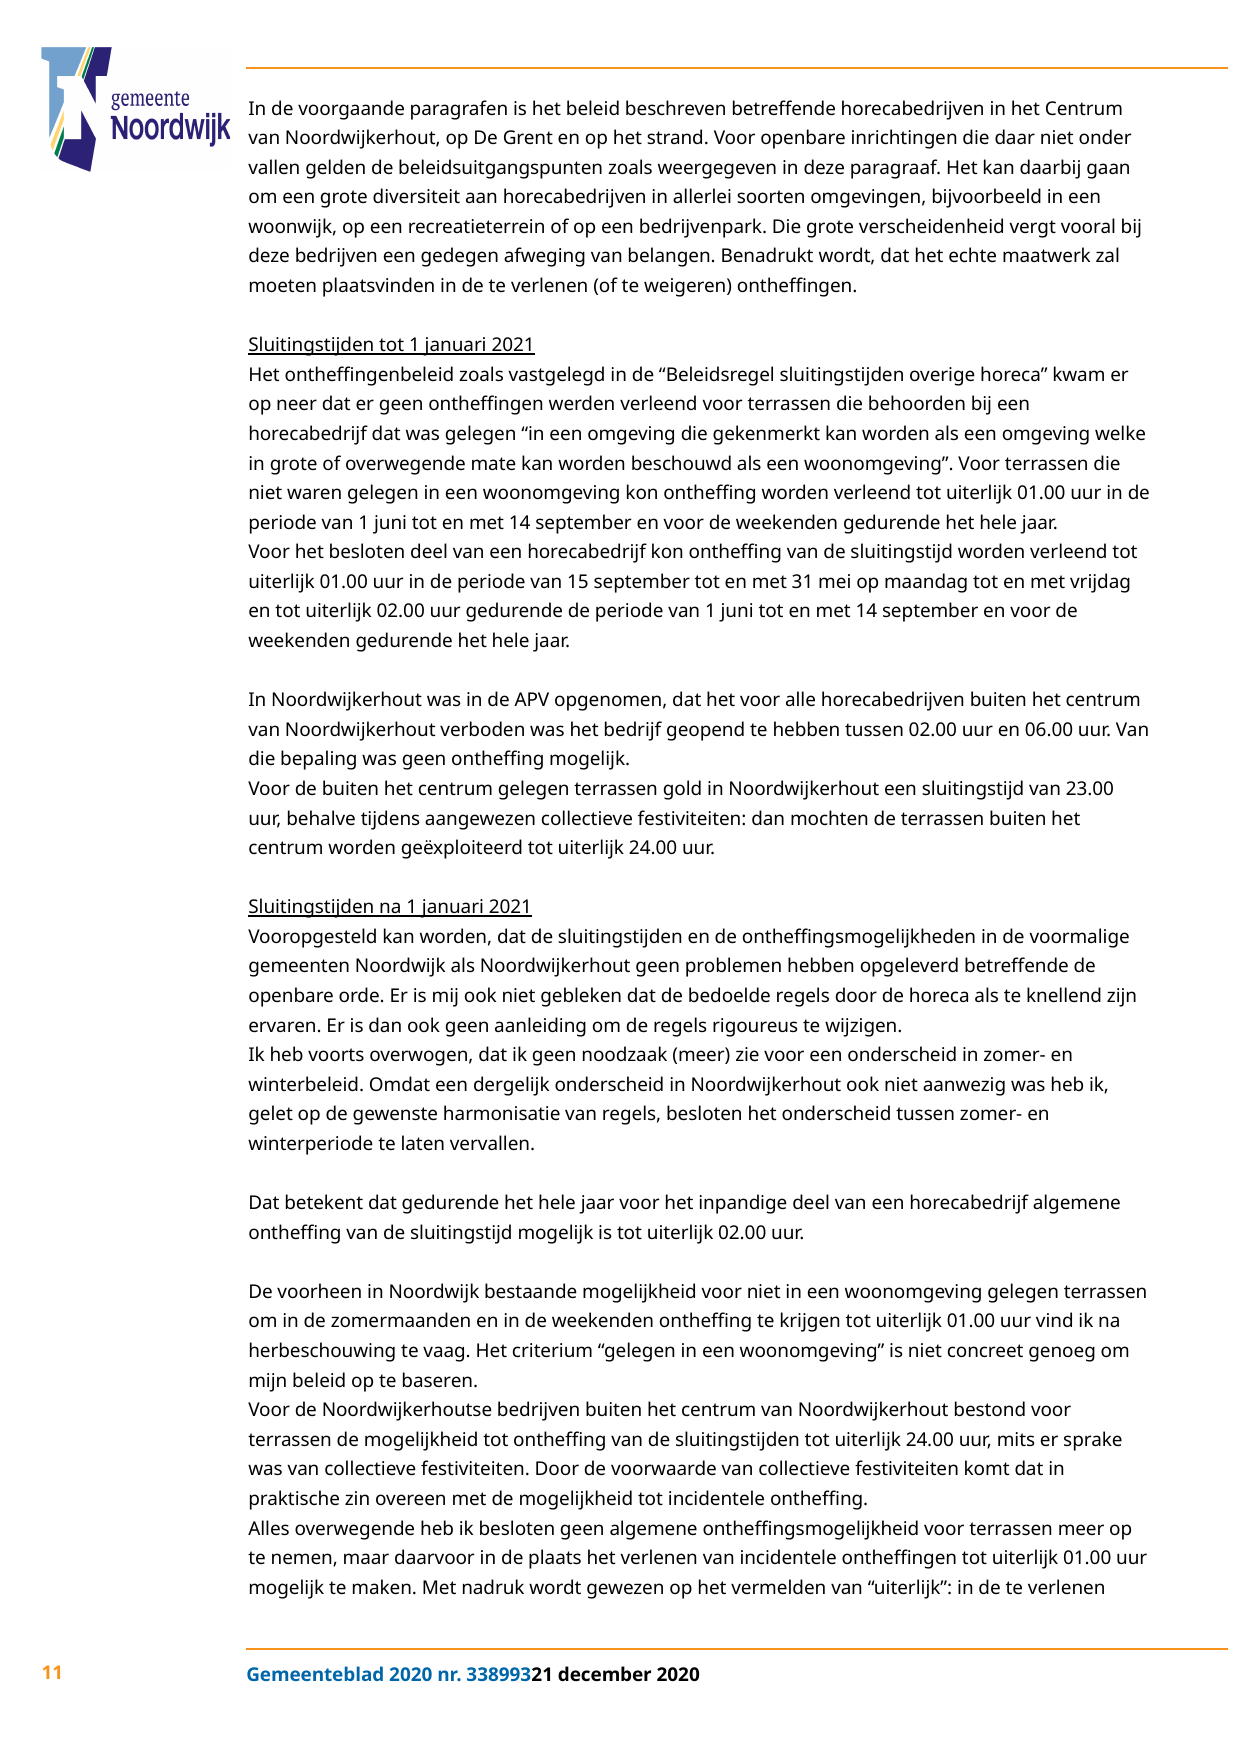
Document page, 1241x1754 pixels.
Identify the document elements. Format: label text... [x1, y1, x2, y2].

picture [41, 47, 231, 172]
text Sluitingstijden na 1 januari 2021 [248, 893, 1152, 919]
text In Noordwijkerhout was in de APV opgenomen, dat het voor alle horecabedrijven buiten het centrum van Noordwijkerhout verboden was het bedrijf geopend te hebben tussen 02.00 uur en 06.00 uur. Van die bepaling was geen ontheffing mogelijk. [248, 686, 1152, 771]
text Vooropgesteld kan worden, dat de sluitingstijden en de ontheffingsmogelijkheden in de voormalige gemeenten Noordwijk als Noordwijkerhout geen problemen hebben opgeleverd betreffende de openbare orde. Er is mij ook niet gebleken dat de bedoelde regels door de horeca als te knellend zijn ervaren. Er is dan ook geen aanleiding om de regels rigoureus te wijzigen. [248, 923, 1152, 1038]
text Voor het besloten deel van een horecabedrijf kon ontheffing van de sluitingstijd worden verleend tot uiterlijk 01.00 uur in de periode van 15 september tot en met 31 mei op maandag tot en met vrijdag en tot uiterlijk 02.00 uur gedurende de periode van 1 juni tot en met 14 september en voor de weekenden gedurende het hele jaar. [248, 538, 1152, 653]
text Het ontheffingenbeleid zoals vastgelegd in de “Beleidsregel sluitingstijden overige horeca” kwam er op neer dat er geen ontheffingen werden verleend voor terrassen die behoorden bij een horecabedrijf dat was gelegen “in een omgeving die gekenmerkt kan worden als een omgeving welke in grote of overwegende mate kan worden beschouwd als een woonomgeving”. Voor terrassen die niet waren gelegen in een woonomgeving kon ontheffing worden verleend tot uiterlijk 01.00 uur in de periode van 1 juni tot en met 14 september en voor de weekenden gedurende het hele jaar. [248, 361, 1152, 535]
text Alles overwegende heb ik besloten geen algemene ontheffingsmogelijkheid voor terrassen meer op te nemen, maar daarvoor in de plaats het verlenen van incidentele ontheffingen tot uiterlijk 01.00 uur mogelijk te maken. Met nadruk wordt gewezen op het vermelden van “uiterlijk”: in de te verlenen [248, 1515, 1152, 1600]
text Ik heb voorts overwogen, dat ik geen noodzaak (meer) zie voor een onderscheid in zomer- en winterbeleid. Omdat een dergelijk onderscheid in Noordwijkerhout ook niet aanwezig was heb ik, gelet op de gewenste harmonisatie van regels, besloten het onderscheid tussen zomer- en winterperiode te laten vervallen. [248, 1041, 1152, 1156]
text De voorheen in Noordwijk bestaande mogelijkheid voor niet in een woonomgeving gelegen terrassen om in de zomermaanden en in de weekenden ontheffing te krijgen tot uiterlijk 01.00 uur vind ik na herbeschouwing te vaag. Het criterium “gelegen in een woonomgeving” is niet concreet genoeg om mijn beleid op te baseren. [248, 1278, 1152, 1393]
text Dat betekent dat gedurende het hele jaar voor het inpandige deel van een horecabedrijf algemene ontheffing van de sluitingstijd mogelijk is tot uiterlijk 02.00 uur. [248, 1189, 1152, 1245]
text Sluitingstijden tot 1 januari 2021 [248, 331, 1152, 357]
text In de voorgaande paragrafen is het beleid beschreven betreffende horecabedrijven in het Centrum van Noordwijkerhout, op De Grent en op het strand. Voor openbare inrichtingen die daar niet onder vallen gelden de beleidsuitgangspunten zoals weergegeven in deze paragraaf. Het kan daarbij gaan om een grote diversiteit aan horecabedrijven in allerlei soorten omgevingen, bijvoorbeeld in een woonwijk, op een recreatieterrein of op een bedrijvenpark. Die grote verscheidenheid vergt vooral bij deze bedrijven een gedegen afweging van belangen. Benadrukt wordt, dat het echte maatwerk zal moeten plaatsvinden in de te verlenen (of te weigeren) ontheffingen. [248, 95, 1152, 298]
text Voor de Noordwijkerhoutse bedrijven buiten het centrum van Noordwijkerhout bestond voor terrassen de mogelijkheid tot ontheffing van de sluitingstijden tot uiterlijk 24.00 uur, mits er sprake was van collectieve festiviteiten. Door de voorwaarde van collectieve festiviteiten komt dat in praktische zin overeen met de mogelijkheid tot incidentele ontheffing. [248, 1396, 1152, 1511]
text Voor de buiten het centrum gelegen terrassen gold in Noordwijkerhout een sluitingstijd van 23.00 uur, behalve tijdens aangewezen collectieve festiviteiten: dan mochten de terrassen buiten het centrum worden geëxploiteerd tot uiterlijk 24.00 uur. [248, 775, 1152, 860]
